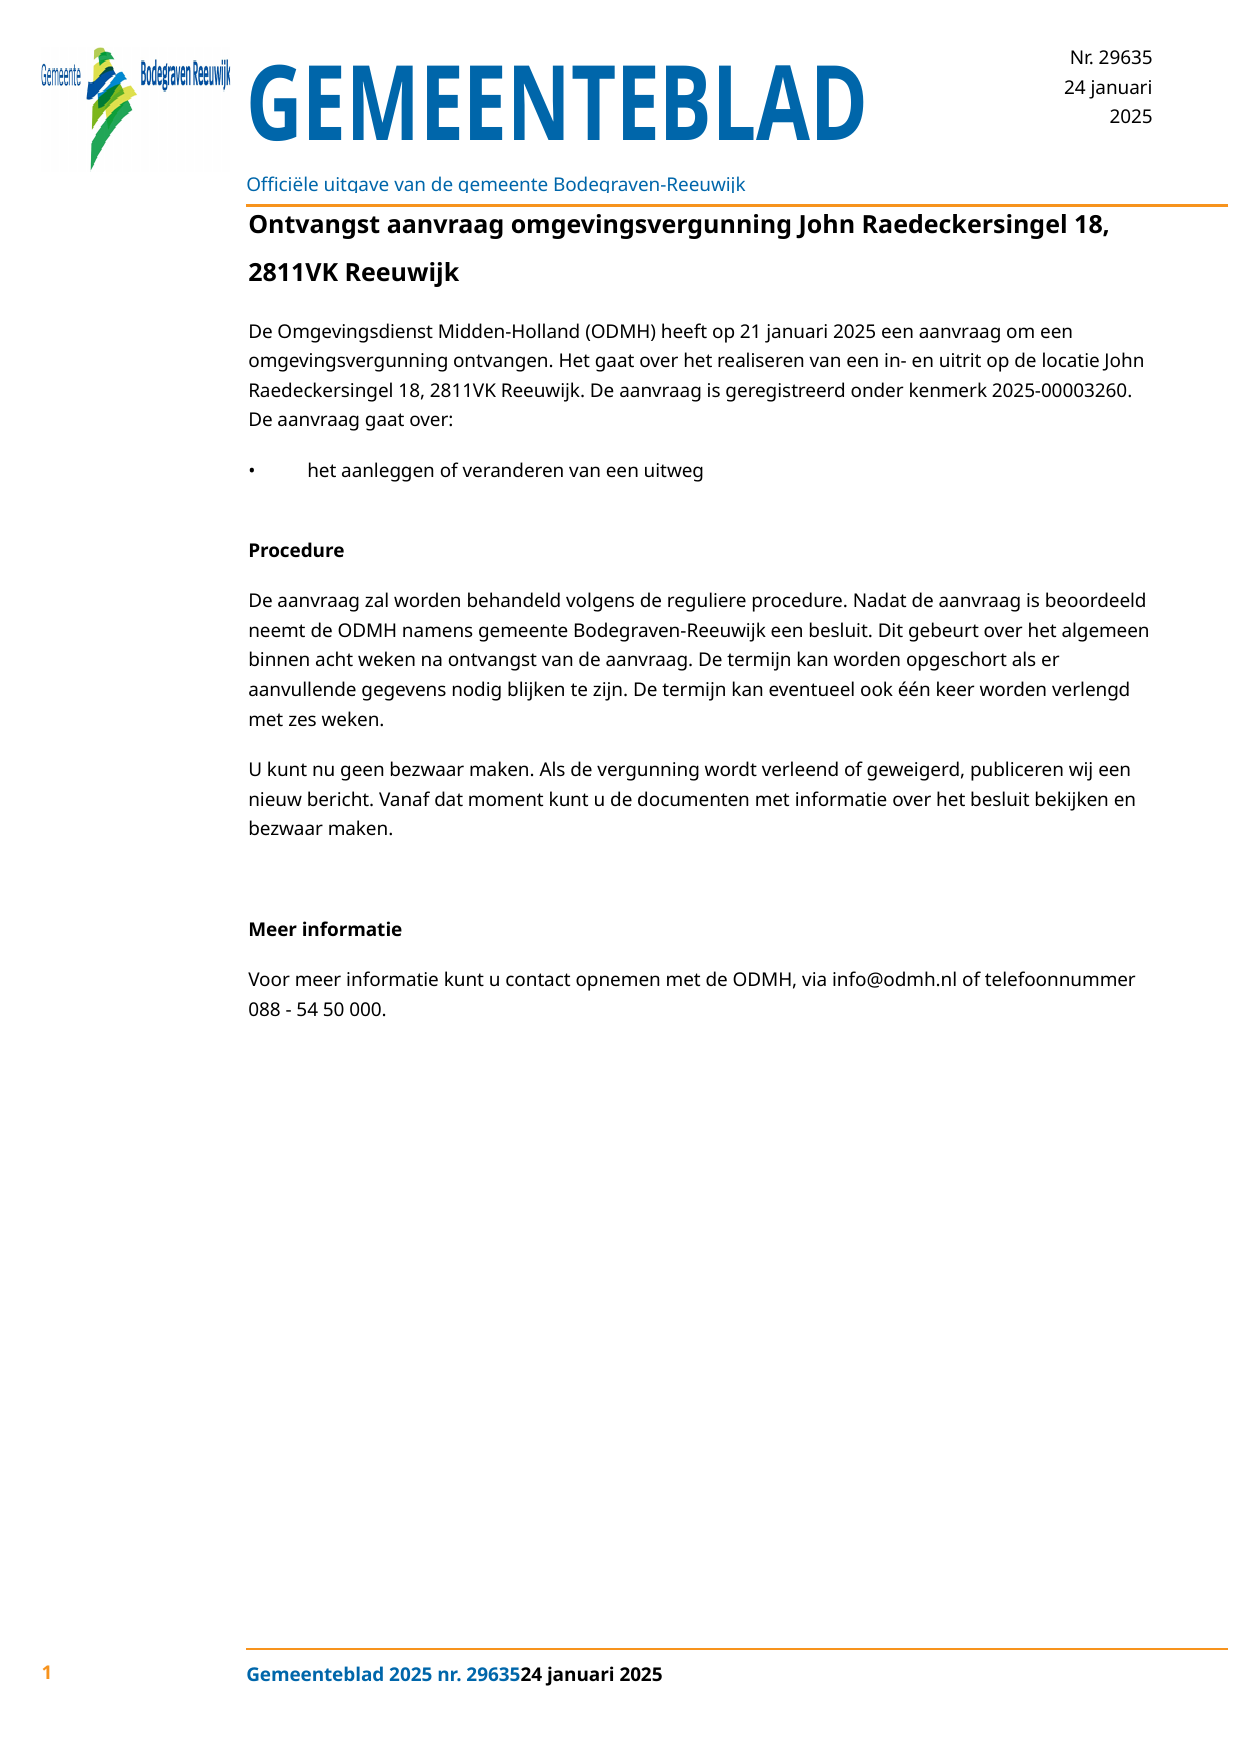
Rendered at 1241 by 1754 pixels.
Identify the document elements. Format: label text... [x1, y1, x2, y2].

picture [41, 47, 231, 172]
text U kunt nu geen bezwaar maken. Als de vergunning wordt verleend of geweigerd, publiceren wij een nieuw bericht. Vanaf dat moment kunt u de documenten met informatie over het besluit bekijken en bezwaar maken. [248, 756, 1152, 841]
text Meer informatie [248, 916, 1152, 942]
text De aanvraag zal worden behandeld volgens de reguliere procedure. Nadat de aanvraag is beoordeeld neemt de ODMH namens gemeente Bodegraven-Reeuwijk een besluit. Dit gebeurt over het algemeen binnen acht weken na ontvangst van de aanvraag. De termijn kan worden opgeschort als er aanvullende gegevens nodig blijken te zijn. De termijn kan eventueel ook één keer worden verlengd met zes weken. [248, 587, 1152, 732]
text Ontvangst aanvraag omgevingsvergunning John Raedeckersingel 18, 2811VK Reeuwijk [248, 207, 1152, 288]
text De Omgevingsdienst Midden-Holland (ODMH) heeft op 21 januari 2025 een aanvraag om een omgevingsvergunning ontvangen. Het gaat over het realiseren van een in- en uitrit op de locatie John Raedeckersingel 18, 2811VK Reeuwijk. De aanvraag is geregistreerd onder kenmerk 2025-00003260. De aanvraag gaat over: [248, 318, 1152, 432]
text Procedure [248, 537, 1152, 563]
list het aanleggen of veranderen van een uitweg [248, 457, 1152, 483]
text Voor meer informatie kunt u contact opnemen met de ODMH, via info@odmh.nl of telefoonnummer 088 - 54 50 000. [248, 967, 1152, 1022]
